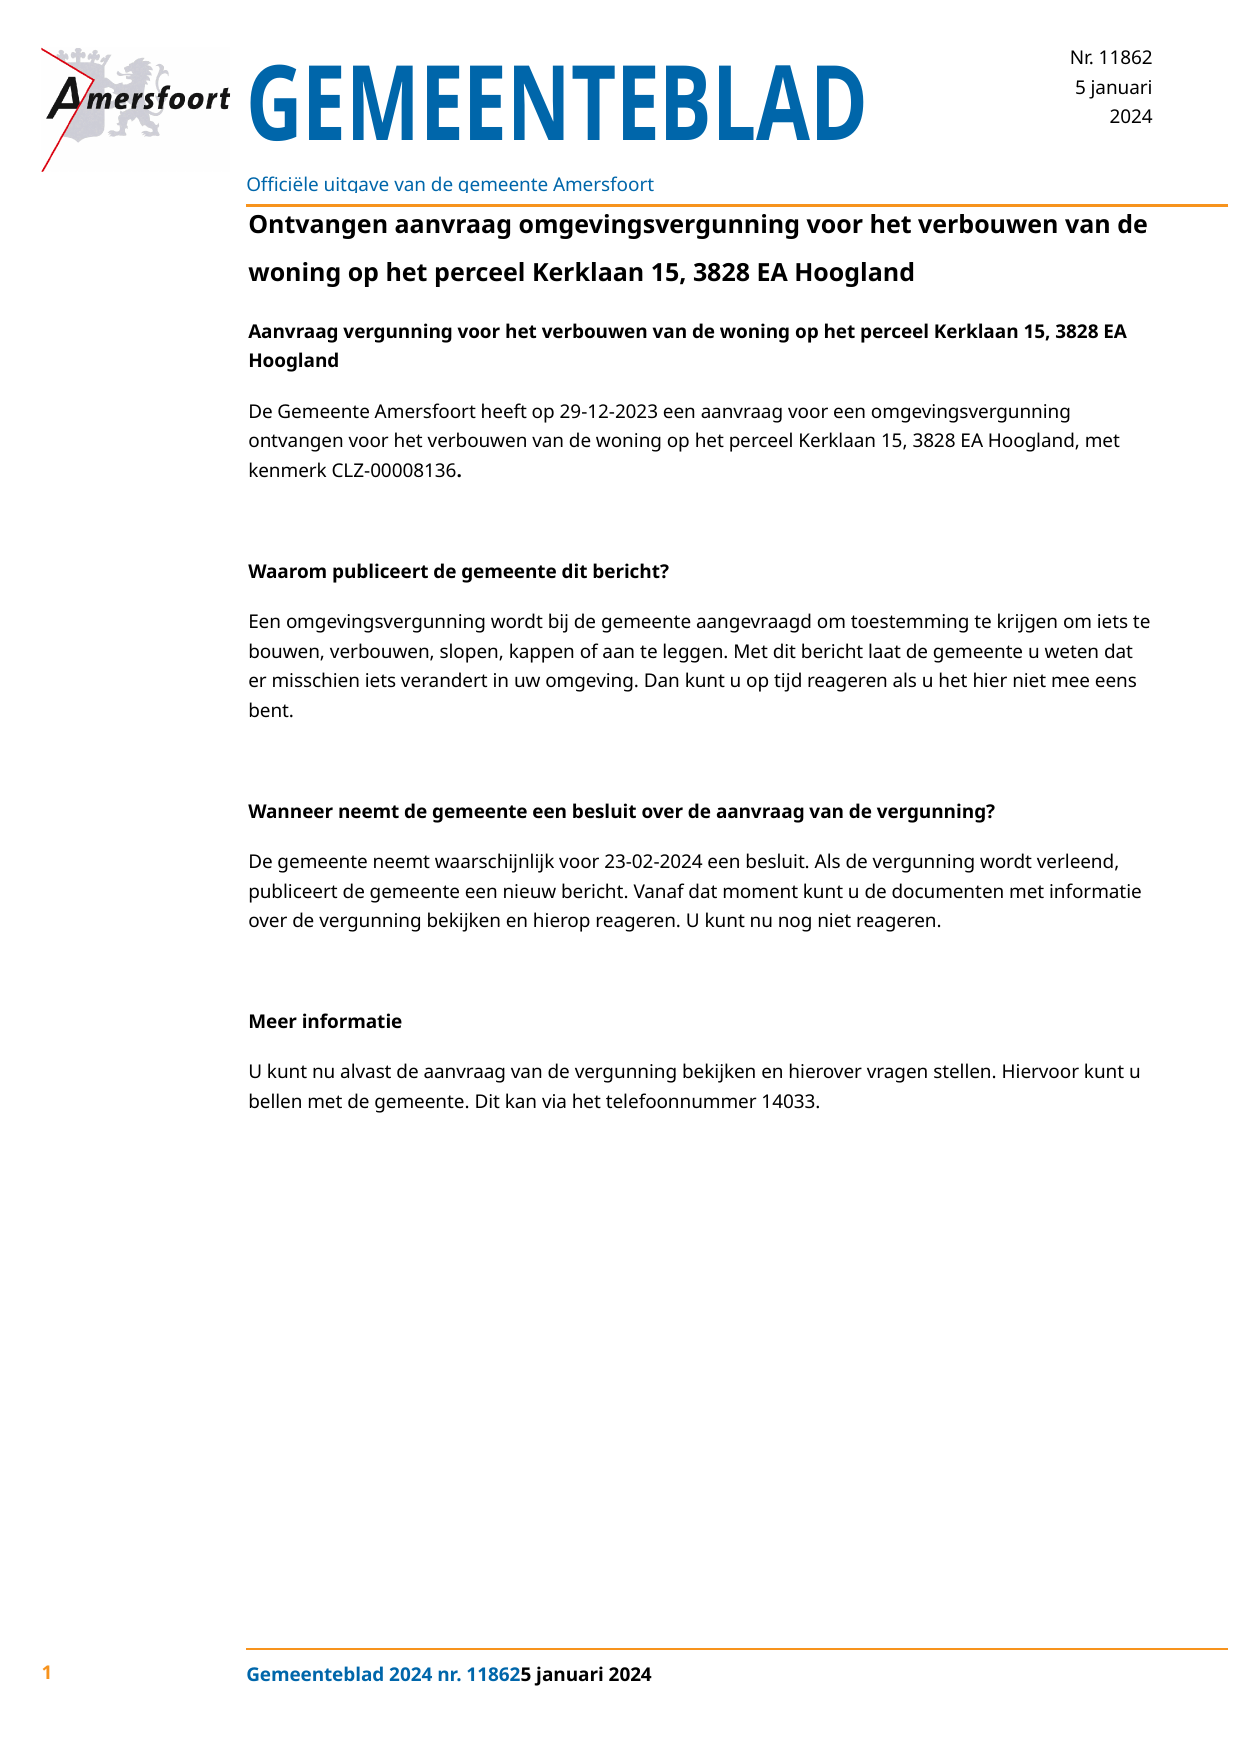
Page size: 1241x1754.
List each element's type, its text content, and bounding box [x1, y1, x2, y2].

text U kunt nu alvast de aanvraag van de vergunning bekijken en hierover vragen stellen. Hiervoor kunt u bellen met de gemeente. Dit kan via het telefoonnummer 14033. [248, 1059, 1152, 1114]
text Wanneer neemt de gemeente een besluit over de aanvraag van de vergunning? [248, 798, 1152, 824]
text Ontvangen aanvraag omgevingsvergunning voor het verbouwen van de woning op het perceel Kerklaan 15, 3828 EA Hoogland [248, 207, 1152, 288]
text Een omgevingsvergunning wordt bij de gemeente aangevraagd om toestemming te krijgen om iets te bouwen, verbouwen, slopen, kappen of aan te leggen. Met dit bericht laat de gemeente u weten dat er misschien iets verandert in uw omgeving. Dan kunt u op tijd reageren als u het hier niet mee eens bent. [248, 608, 1152, 723]
text De gemeente neemt waarschijnlijk voor 23-02-2024 een besluit. Als de vergunning wordt verleend, publiceert de gemeente een nieuw bericht. Vanaf dat moment kunt u de documenten met informatie over de vergunning bekijken en hierop reageren. U kunt nu nog niet reageren. [248, 848, 1152, 933]
picture [41, 47, 231, 172]
text Aanvraag vergunning voor het verbouwen van de woning op het perceel Kerklaan 15, 3828 EA Hoogland [248, 318, 1152, 373]
text Meer informatie [248, 1008, 1152, 1034]
text De Gemeente Amersfoort heeft op 29-12-2023 een aanvraag voor een omgevingsvergunning ontvangen voor het verbouwen van de woning op het perceel Kerklaan 15, 3828 EA Hoogland, met kenmerk CLZ-00008136. [248, 398, 1152, 483]
text Waarom publiceert de gemeente dit bericht? [248, 558, 1152, 584]
